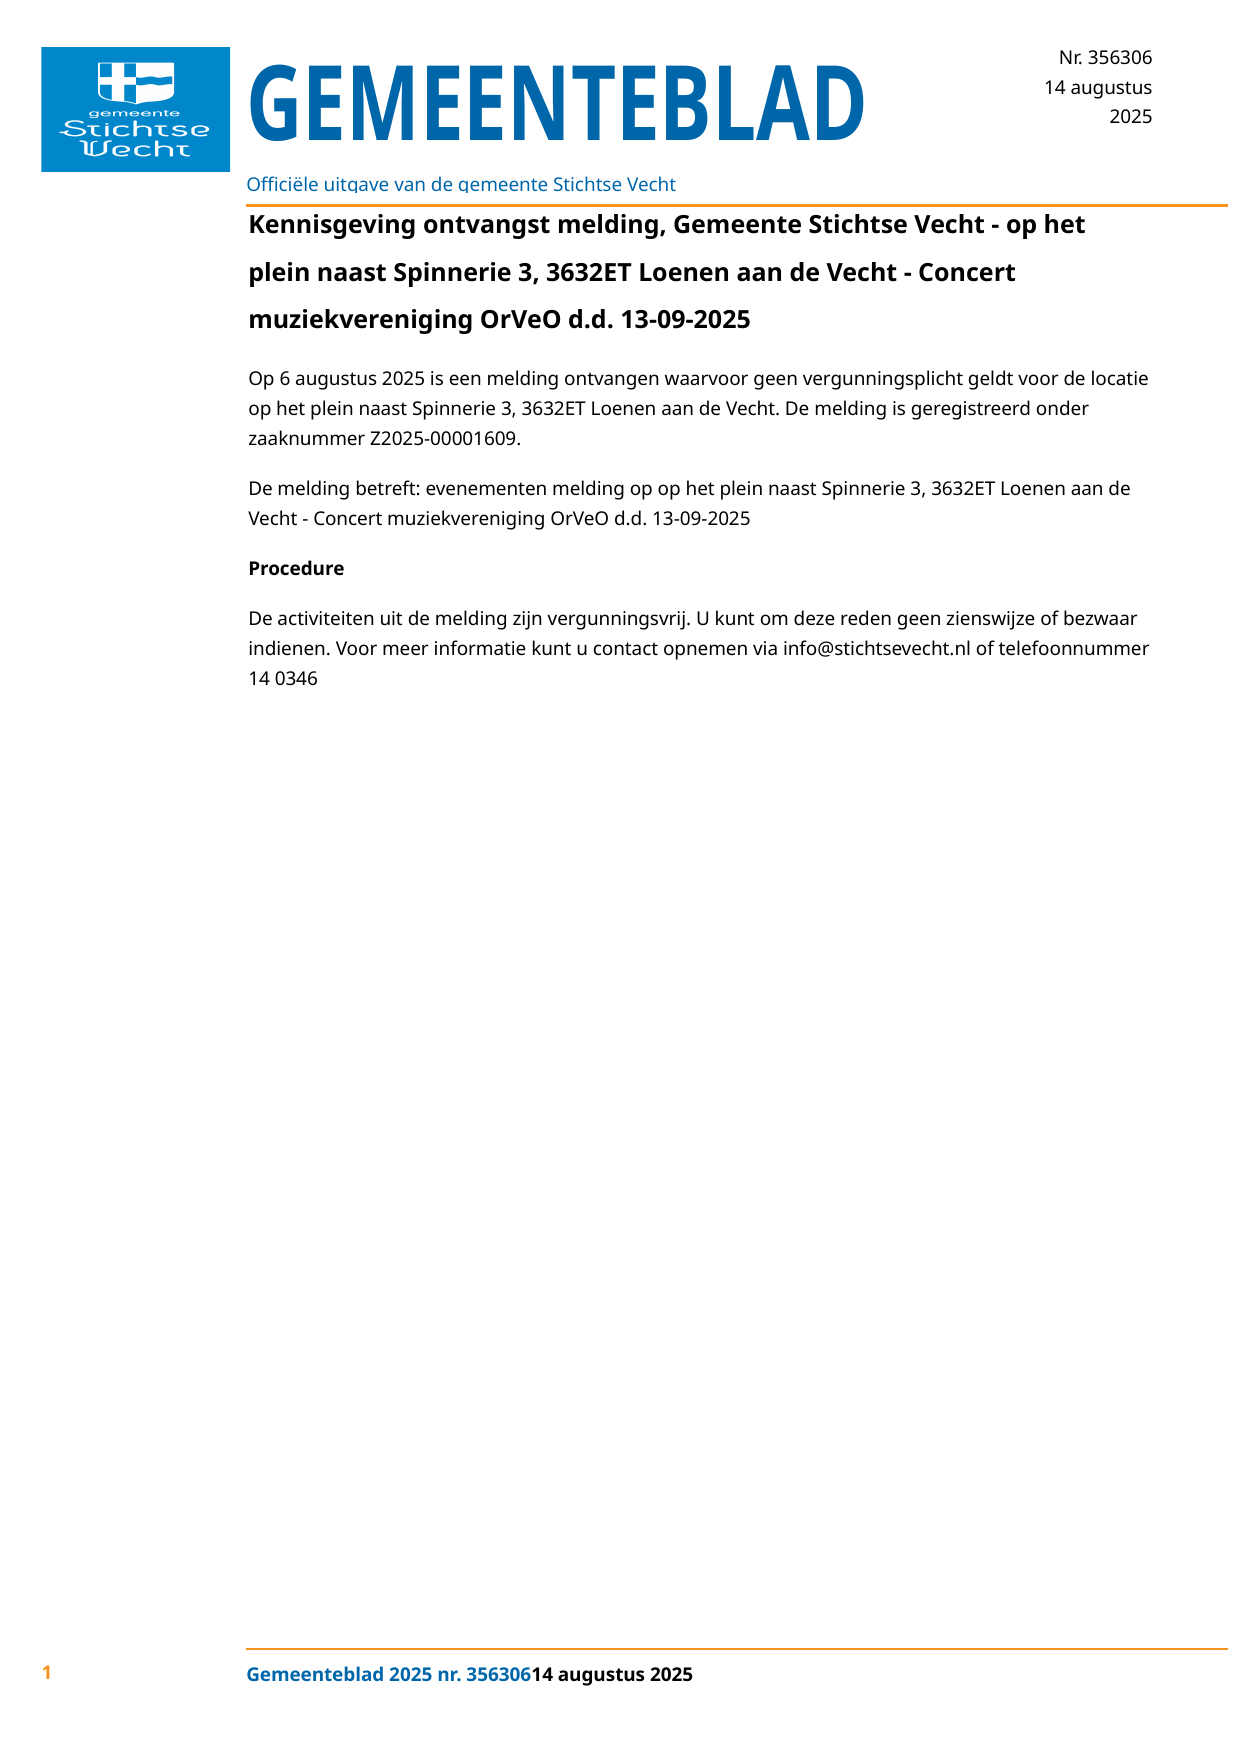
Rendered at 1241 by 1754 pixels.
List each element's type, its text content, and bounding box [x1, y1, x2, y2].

text Op 6 augustus 2025 is een melding ontvangen waarvoor geen vergunningsplicht geldt voor de locatie op het plein naast Spinnerie 3, 3632ET Loenen aan de Vecht. De melding is geregistreerd onder zaaknummer Z2025-00001609. [248, 366, 1152, 450]
picture [99, 63, 135, 101]
text Kennisgeving ontvangst melding, Gemeente Stichtse Vecht - op het plein naast Spinnerie 3, 3632ET Loenen aan de Vecht - Concert muziekvereniging OrVeO d.d. 13-09-2025 [248, 207, 1152, 336]
picture [137, 63, 174, 103]
text De activiteiten uit de melding zijn vergunningsvrij. U kunt om deze reden geen zienswijze of bezwaar indienen. Voor meer informatie kunt u contact opnemen via info@stichtsevecht.nl of telefoonnummer 14 0346 [248, 606, 1152, 690]
text De melding betreft: evenementen melding op op het plein naast Spinnerie 3, 3632ET Loenen aan de Vecht - Concert muziekvereniging OrVeO d.d. 13-09-2025 [248, 475, 1152, 530]
text Procedure [248, 555, 1152, 581]
